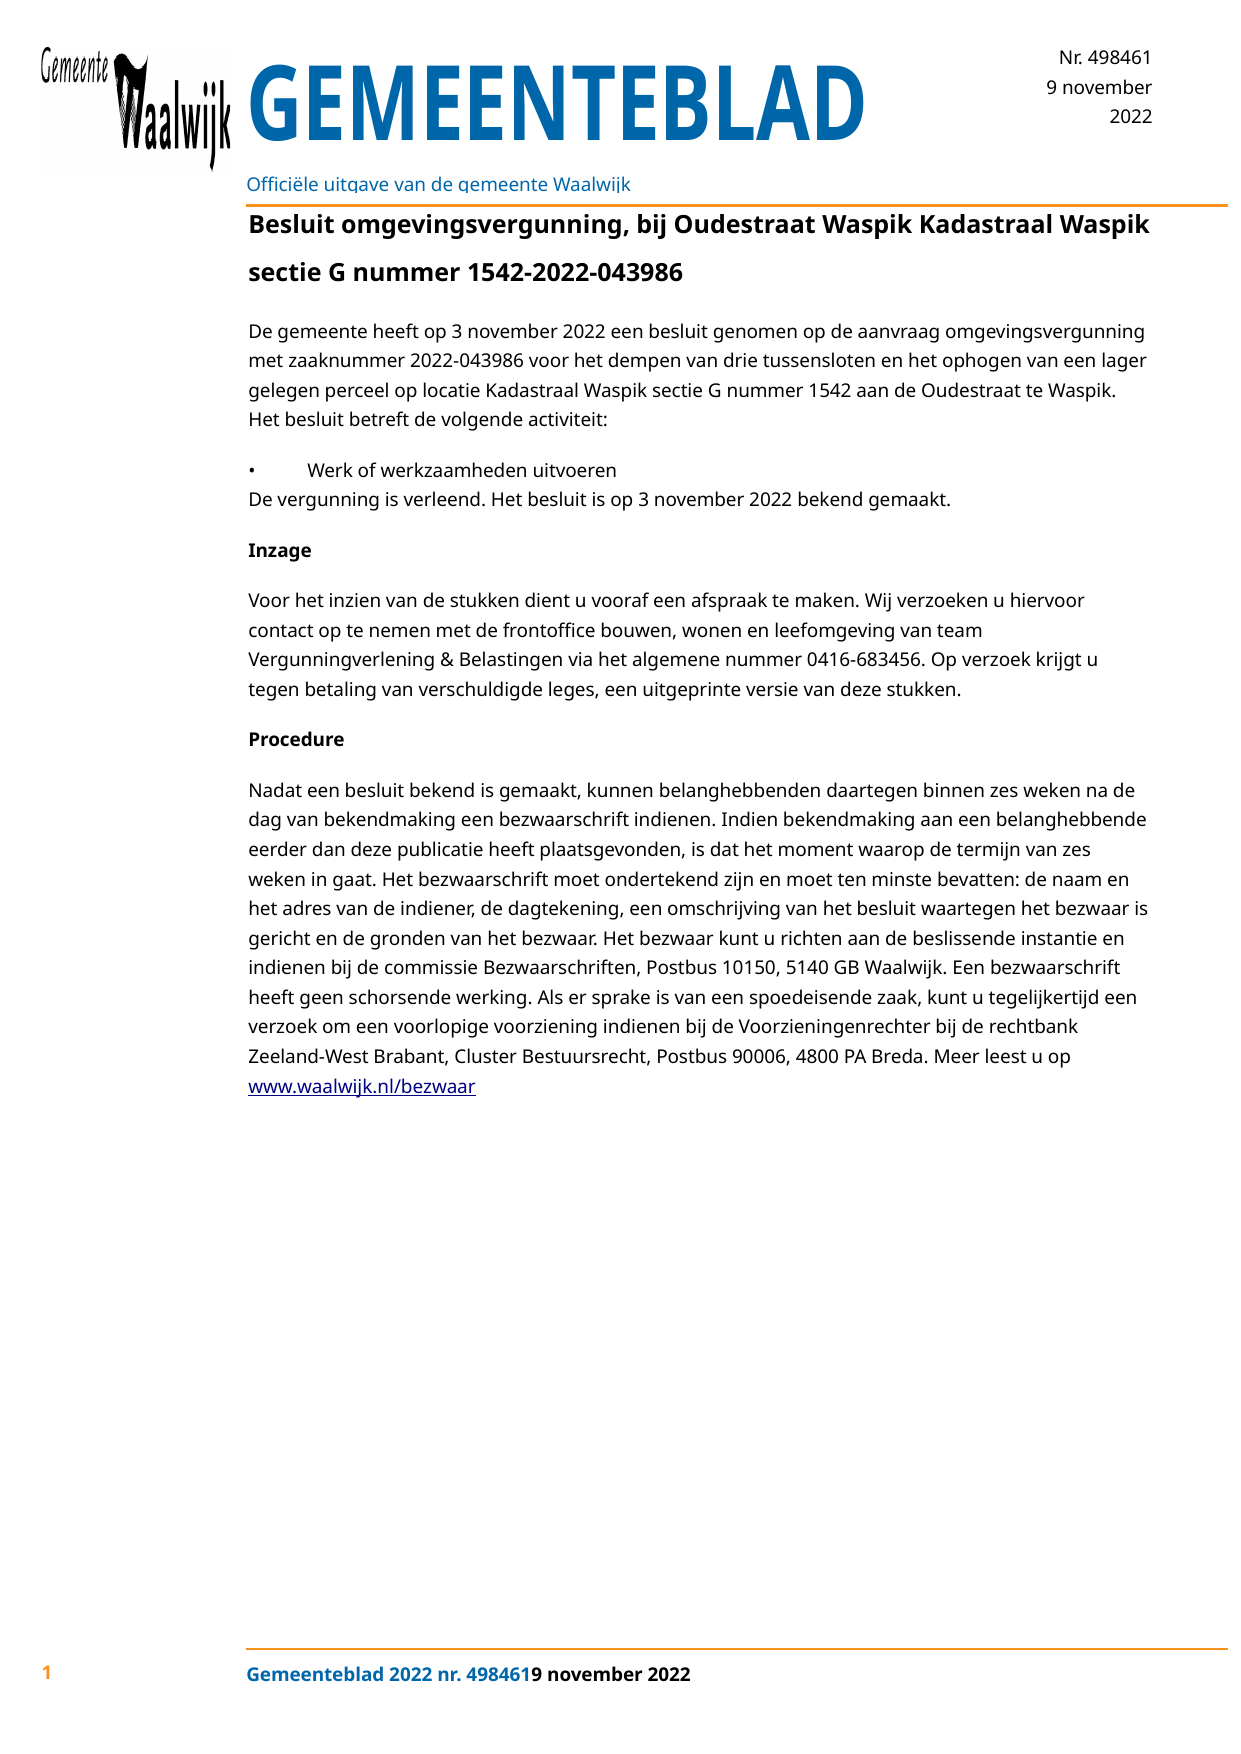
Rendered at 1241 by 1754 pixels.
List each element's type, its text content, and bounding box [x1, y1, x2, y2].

text Inzage [248, 537, 1152, 563]
picture [41, 47, 231, 172]
list Werk of werkzaamheden uitvoeren [248, 457, 1152, 483]
text Procedure [248, 727, 1152, 752]
text Nadat een besluit bekend is gemaakt, kunnen belanghebbenden daartegen binnen zes weken na de dag van bekendmaking een bezwaarschrift indienen. Indien bekendmaking aan een belanghebbende eerder dan deze publicatie heeft plaatsgevonden, is dat het moment waarop de termijn van zes weken in gaat. Het bezwaarschrift moet ondertekend zijn en moet ten minste bevatten: de naam en het adres van de indiener, de dagtekening, een omschrijving van het besluit waartegen het bezwaar is gericht en de gronden van het bezwaar. Het bezwaar kunt u richten aan de beslissende instantie en indienen bij de commissie Bezwaarschriften, Postbus 10150, 5140 GB Waalwijk. Een bezwaarschrift heeft geen schorsende werking. Als er sprake is van een spoedeisende zaak, kunt u tegelijkertijd een verzoek om een voorlopige voorziening indienen bij de Voorzieningenrechter bij de rechtbank Zeeland-West Brabant, Cluster Bestuursrecht, Postbus 90006, 4800 PA Breda. Meer leest u op www.waalwijk.nl/bezwaar [248, 777, 1152, 1099]
text Besluit omgevingsvergunning, bij Oudestraat Waspik Kadastraal Waspik sectie G nummer 1542-2022-043986 [248, 207, 1152, 288]
text De vergunning is verleend. Het besluit is op 3 november 2022 bekend gemaakt. [248, 487, 1152, 512]
text De gemeente heeft op 3 november 2022 een besluit genomen op de aanvraag omgevingsvergunning met zaaknummer 2022-043986 voor het dempen van drie tussensloten en het ophogen van een lager gelegen perceel op locatie Kadastraal Waspik sectie G nummer 1542 aan de Oudestraat te Waspik. Het besluit betreft de volgende activiteit: [248, 318, 1152, 432]
text Voor het inzien van de stukken dient u vooraf een afspraak te maken. Wij verzoeken u hiervoor contact op te nemen met de frontoffice bouwen, wonen en leefomgeving van team Vergunningverlening & Belastingen via het algemene nummer 0416-683456. Op verzoek krijgt u tegen betaling van verschuldigde leges, een uitgeprinte versie van deze stukken. [248, 587, 1152, 702]
